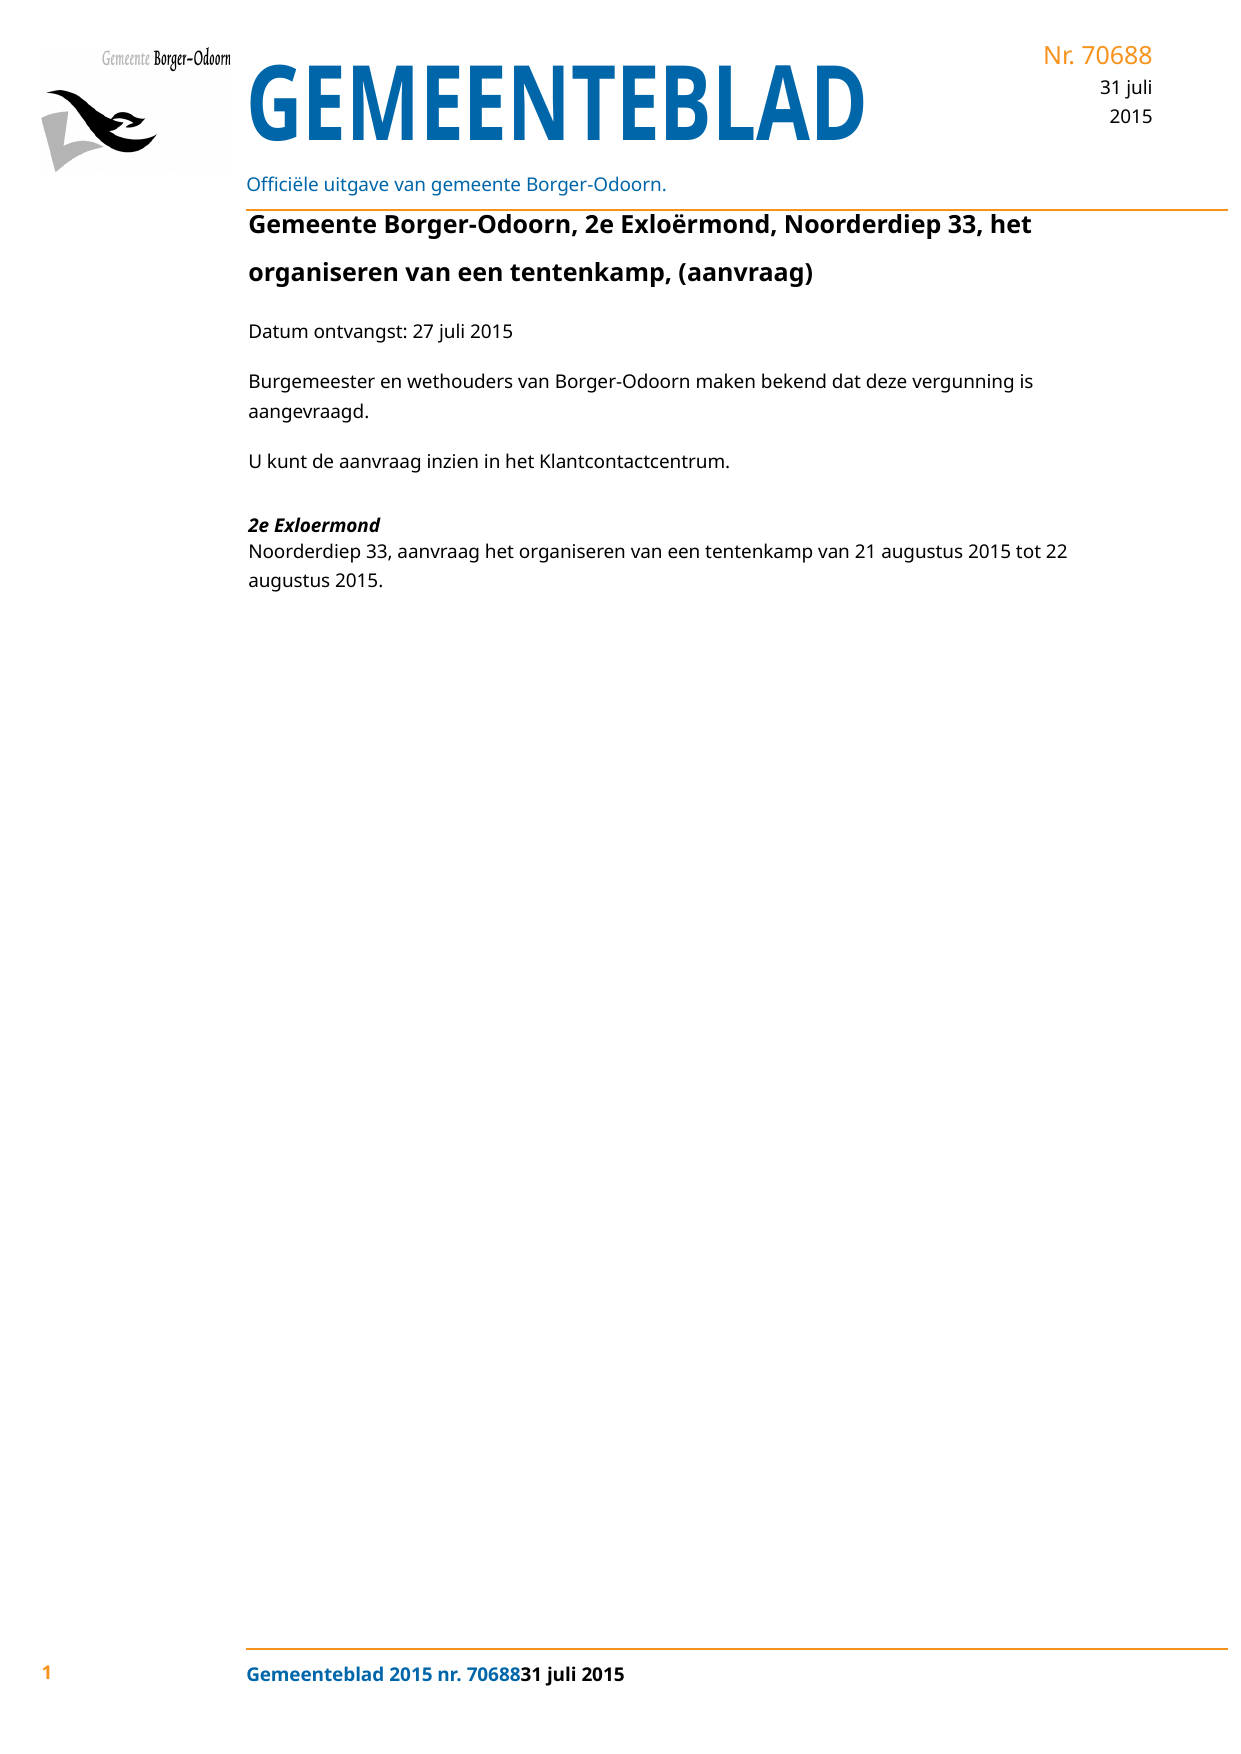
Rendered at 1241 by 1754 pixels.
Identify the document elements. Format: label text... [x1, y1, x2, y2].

text Datum ontvangst: 27 juli 2015 [248, 318, 1152, 344]
text U kunt de aanvraag inzien in het Klantcontactcentrum. [248, 448, 1152, 474]
text 2e Exloermond [248, 512, 1152, 538]
text Burgemeester en wethouders van Borger-Odoorn maken bekend dat deze vergunning is aangevraagd. [248, 368, 1152, 424]
picture [41, 47, 231, 172]
text Noorderdiep 33, aanvraag het organiseren van een tentenkamp van 21 augustus 2015 tot 22 augustus 2015. [248, 538, 1152, 593]
text Gemeente Borger-Odoorn, 2e Exloërmond, Noorderdiep 33, het organiseren van een tentenkamp, (aanvraag) [248, 211, 1152, 288]
